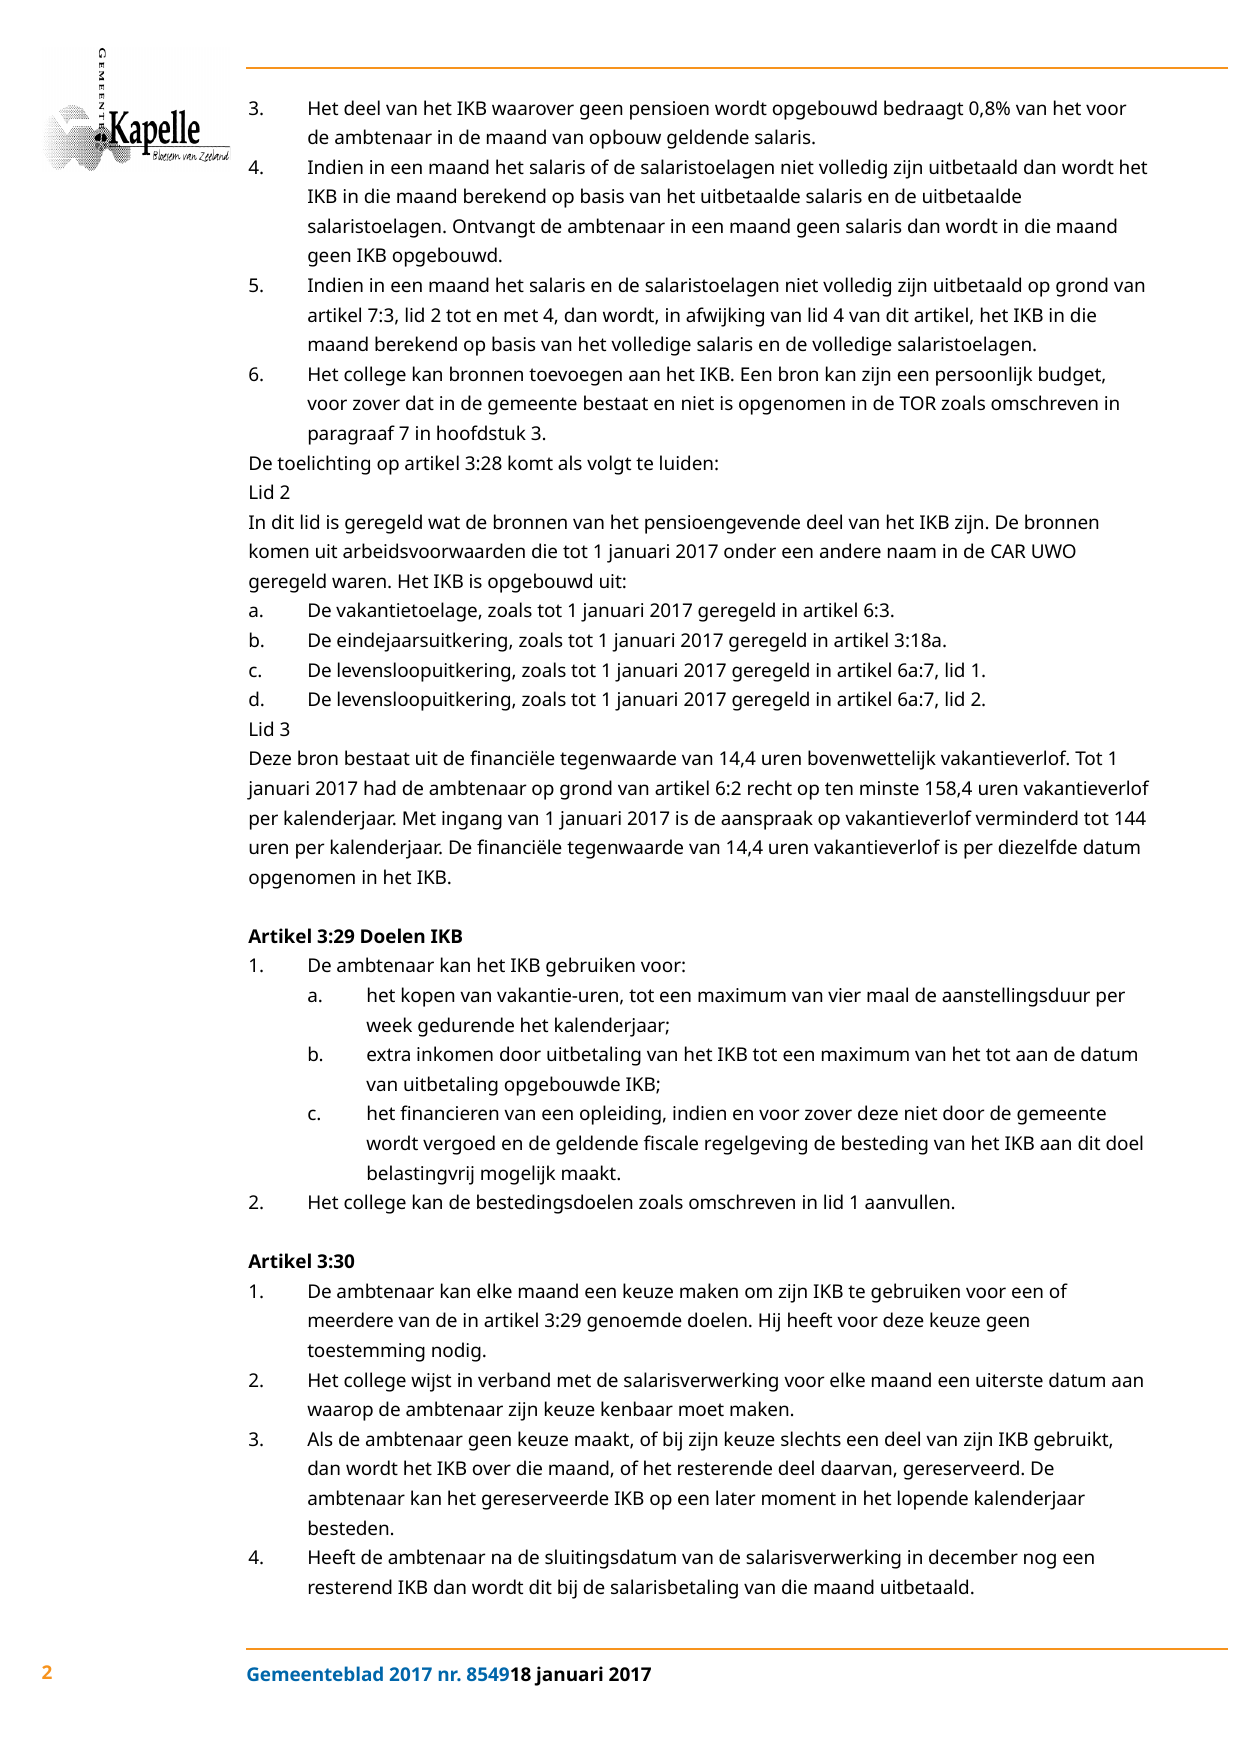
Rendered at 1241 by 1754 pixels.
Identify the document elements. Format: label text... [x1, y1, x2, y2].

list Het deel van het IKB waarover geen pensioen wordt opgebouwd bedraagt 0,8% van het voor de ambtenaar in de maand van opbouw geldende salaris. [248, 95, 1152, 150]
text De toelichting op artikel 3:28 komt als volgt te luiden: [248, 450, 1152, 476]
list Het college kan bronnen toevoegen aan het IKB. Een bron kan zijn een persoonlijk budget, voor zover dat in de gemeente bestaat en niet is opgenomen in de TOR zoals omschreven in paragraaf 7 in hoofdstuk 3. [248, 361, 1152, 446]
list De vakantietoelage, zoals tot 1 januari 2017 geregeld in artikel 6:3. [248, 598, 1152, 623]
text Lid 3 [248, 716, 1152, 742]
list Het college wijst in verband met de salarisverwerking voor elke maand een uiterste datum aan waarop de ambtenaar zijn keuze kenbaar moet maken. [248, 1367, 1152, 1422]
list het financieren van een opleiding, indien en voor zover deze niet door de gemeente wordt vergoed en de geldende fiscale regelgeving de besteding van het IKB aan dit doel belastingvrij mogelijk maakt. [307, 1101, 1152, 1186]
list het kopen van vakantie-uren, tot een maximum van vier maal de aanstellingsduur per week gedurende het kalenderjaar; [307, 982, 1152, 1038]
text Artikel 3:30 [248, 1248, 1152, 1274]
list Indien in een maand het salaris en de salaristoelagen niet volledig zijn uitbetaald op grond van artikel 7:3, lid 2 tot en met 4, dan wordt, in afwijking van lid 4 van dit artikel, het IKB in die maand berekend op basis van het volledige salaris en de volledige salaristoelagen. [248, 272, 1152, 357]
list extra inkomen door uitbetaling van het IKB tot een maximum van het tot aan de datum van uitbetaling opgebouwde IKB; [307, 1041, 1152, 1097]
list Indien in een maand het salaris of de salaristoelagen niet volledig zijn uitbetaald dan wordt het IKB in die maand berekend op basis van het uitbetaalde salaris en de uitbetaalde salaristoelagen. Ontvangt de ambtenaar in een maand geen salaris dan wordt in die maand geen IKB opgebouwd. [248, 154, 1152, 268]
text Artikel 3:29 Doelen IKB [248, 923, 1152, 949]
list De levensloopuitkering, zoals tot 1 januari 2017 geregeld in artikel 6a:7, lid 2. [248, 686, 1152, 712]
list De eindejaarsuitkering, zoals tot 1 januari 2017 geregeld in artikel 3:18a. [248, 627, 1152, 653]
list De levensloopuitkering, zoals tot 1 januari 2017 geregeld in artikel 6a:7, lid 1. [248, 657, 1152, 683]
list Het college kan de bestedingsdoelen zoals omschreven in lid 1 aanvullen. [248, 1189, 1152, 1215]
list De ambtenaar kan het IKB gebruiken voor: [248, 953, 1152, 978]
text In dit lid is geregeld wat de bronnen van het pensioengevende deel van het IKB zijn. De bronnen komen uit arbeidsvoorwaarden die tot 1 januari 2017 onder een andere naam in de CAR UWO geregeld waren. Het IKB is opgebouwd uit: [248, 509, 1152, 594]
list De ambtenaar kan elke maand een keuze maken om zijn IKB te gebruiken voor een of meerdere van de in artikel 3:29 genoemde doelen. Hij heeft voor deze keuze geen toestemming nodig. [248, 1278, 1152, 1363]
list Heeft de ambtenaar na de sluitingsdatum van de salarisverwerking in december nog een resterend IKB dan wordt dit bij de salarisbetaling van die maand uitbetaald. [248, 1544, 1152, 1600]
list Als de ambtenaar geen keuze maakt, of bij zijn keuze slechts een deel van zijn IKB gebruikt, dan wordt het IKB over die maand, of het resterende deel daarvan, gereserveerd. De ambtenaar kan het gereserveerde IKB op een later moment in het lopende kalenderjaar besteden. [248, 1426, 1152, 1541]
text Deze bron bestaat uit de financiële tegenwaarde van 14,4 uren bovenwettelijk vakantieverlof. Tot 1 januari 2017 had de ambtenaar op grond van artikel 6:2 recht op ten minste 158,4 uren vakantieverlof per kalenderjaar. Met ingang van 1 januari 2017 is de aanspraak op vakantieverlof verminderd tot 144 uren per kalenderjaar. De financiële tegenwaarde van 14,4 uren vakantieverlof is per diezelfde datum opgenomen in het IKB. [248, 746, 1152, 890]
picture [41, 47, 231, 172]
text Lid 2 [248, 479, 1152, 505]
